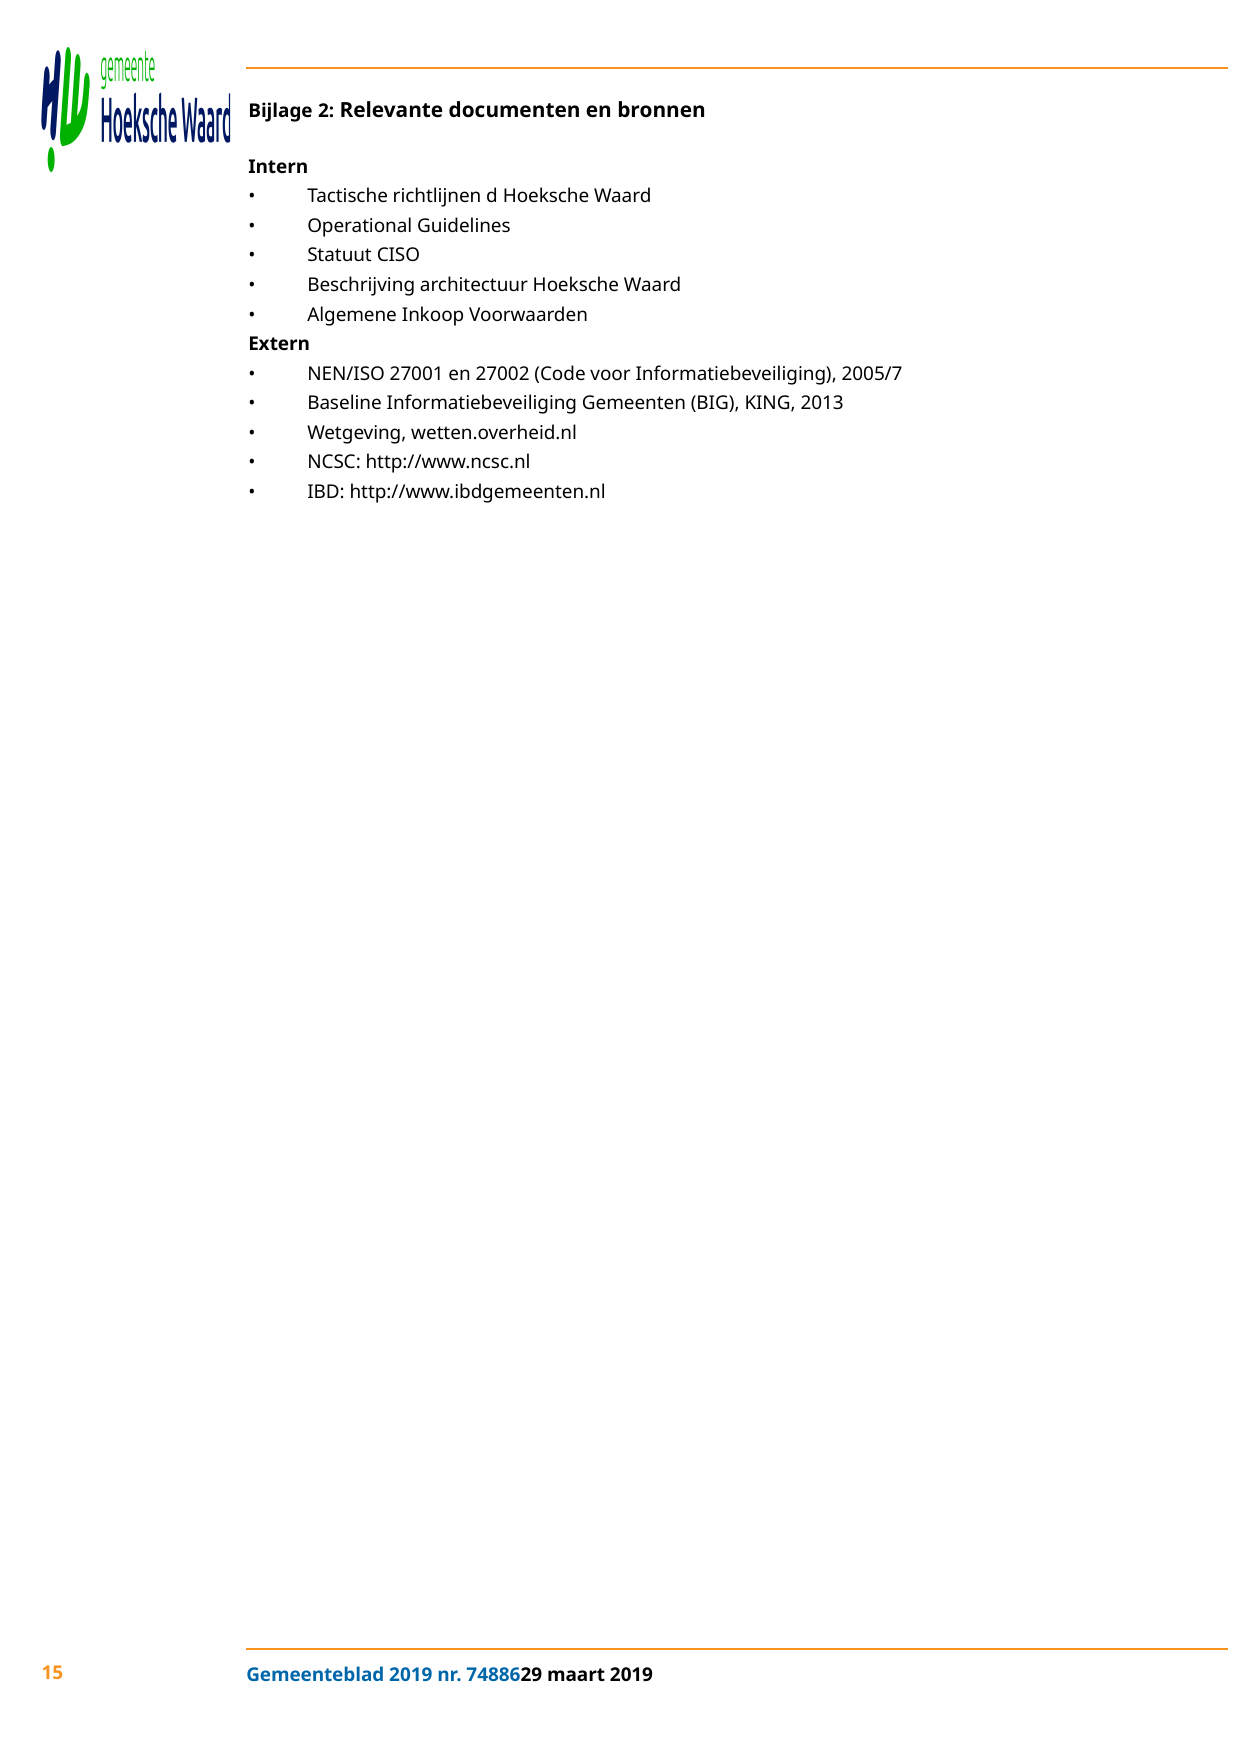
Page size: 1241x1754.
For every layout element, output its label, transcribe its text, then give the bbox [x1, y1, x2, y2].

list NEN/ISO 27001 en 27002 (Code voor Informatiebeveiliging), 2005/7 [248, 360, 1152, 386]
list Beschrijving architectuur Hoeksche Waard [248, 271, 1152, 297]
list Algemene Inkoop Voorwaarden [248, 301, 1152, 327]
list Operational Guidelines [248, 212, 1152, 238]
text Intern [248, 153, 1152, 179]
text Extern [248, 330, 1152, 356]
list Statuut CISO [248, 242, 1152, 267]
list Wetgeving, wetten.overheid.nl [248, 419, 1152, 445]
list Tactische richtlijnen d Hoeksche Waard [248, 182, 1152, 208]
list Baseline Informatiebeveiliging Gemeenten (BIG), KING, 2013 [248, 389, 1152, 415]
picture [41, 47, 231, 172]
list NCSC: http://www.ncsc.nl [248, 449, 1152, 474]
list IBD: http://www.ibdgemeenten.nl [248, 478, 1152, 504]
text Bijlage 2: Relevante documenten en bronnen [248, 95, 1152, 123]
